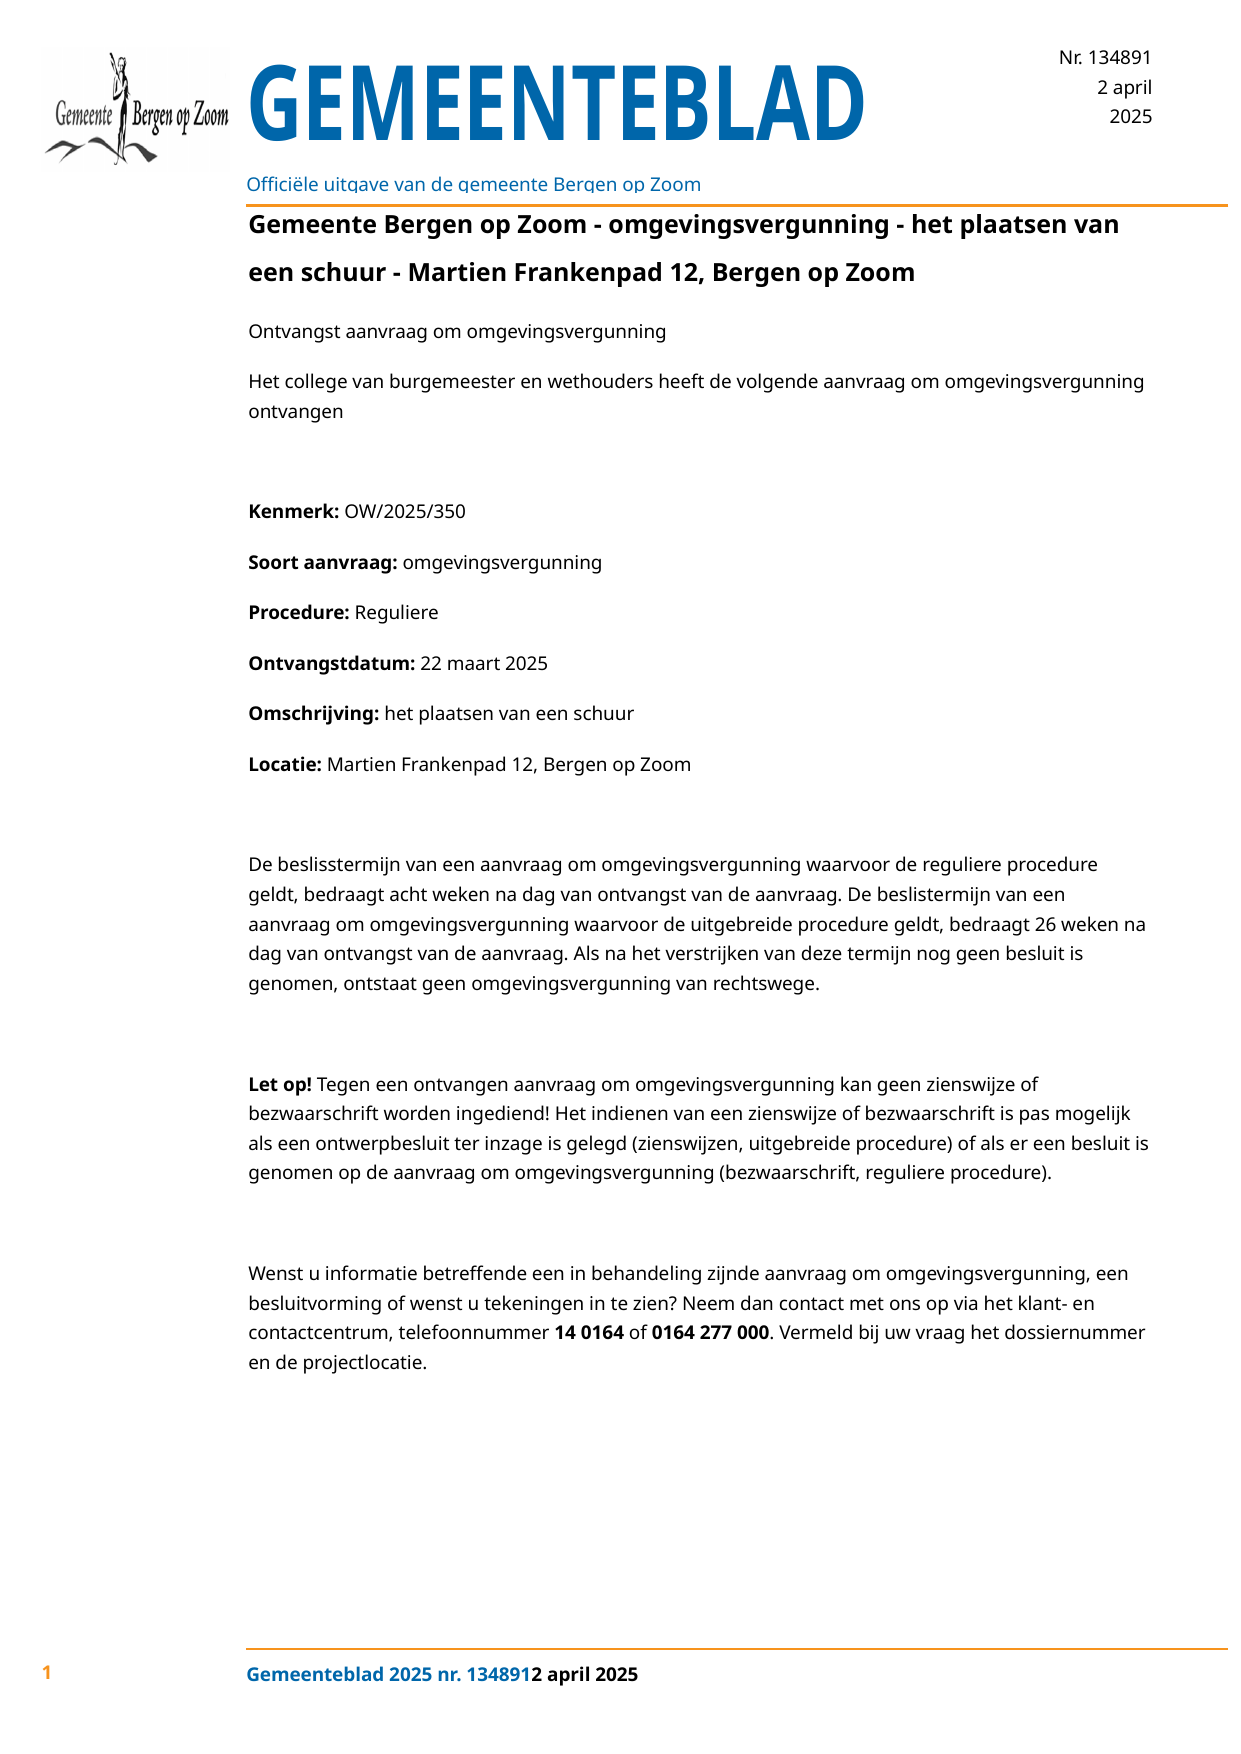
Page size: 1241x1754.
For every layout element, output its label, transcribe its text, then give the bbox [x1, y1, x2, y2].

text Let op! Tegen een ontvangen aanvraag om omgevingsvergunning kan geen zienswijze of bezwaarschrift worden ingediend! Het indienen van een zienswijze of bezwaarschrift is pas mogelijk als een ontwerpbesluit ter inzage is gelegd (zienswijzen, uitgebreide procedure) of als er een besluit is genomen op de aanvraag om omgevingsvergunning (bezwaarschrift, reguliere procedure). [248, 1071, 1152, 1185]
text Gemeente Bergen op Zoom - omgevingsvergunning - het plaatsen van een schuur - Martien Frankenpad 12, Bergen op Zoom [248, 207, 1152, 288]
text Ontvangst aanvraag om omgevingsvergunning [248, 318, 1152, 344]
text De beslisstermijn van een aanvraag om omgevingsvergunning waarvoor de reguliere procedure geldt, bedraagt acht weken na dag van ontvangst van de aanvraag. De beslistermijn van een aanvraag om omgevingsvergunning waarvoor de uitgebreide procedure geldt, bedraagt 26 weken na dag van ontvangst van de aanvraag. Als na het verstrijken van deze termijn nog geen besluit is genomen, ontstaat geen omgevingsvergunning van rechtswege. [248, 852, 1152, 996]
text Ontvangstdatum: 22 maart 2025 [248, 650, 1152, 676]
text Omschrijving: het plaatsen van een schuur [248, 700, 1152, 726]
text Locatie: Martien Frankenpad 12, Bergen op Zoom [248, 751, 1152, 777]
picture [41, 47, 231, 172]
text Soort aanvraag: omgevingsvergunning [248, 549, 1152, 575]
text Wenst u informatie betreffende een in behandeling zijnde aanvraag om omgevingsvergunning, een besluitvorming of wenst u tekeningen in te zien? Neem dan contact met ons op via het klant- en contactcentrum, telefoonnummer 14 0164 of 0164 277 000. Vermeld bij uw vraag het dossiernummer en de projectlocatie. [248, 1260, 1152, 1375]
text Kenmerk: OW/2025/350 [248, 499, 1152, 524]
text Het college van burgemeester en wethouders heeft de volgende aanvraag om omgevingsvergunning ontvangen [248, 368, 1152, 424]
text Procedure: Reguliere [248, 599, 1152, 625]
